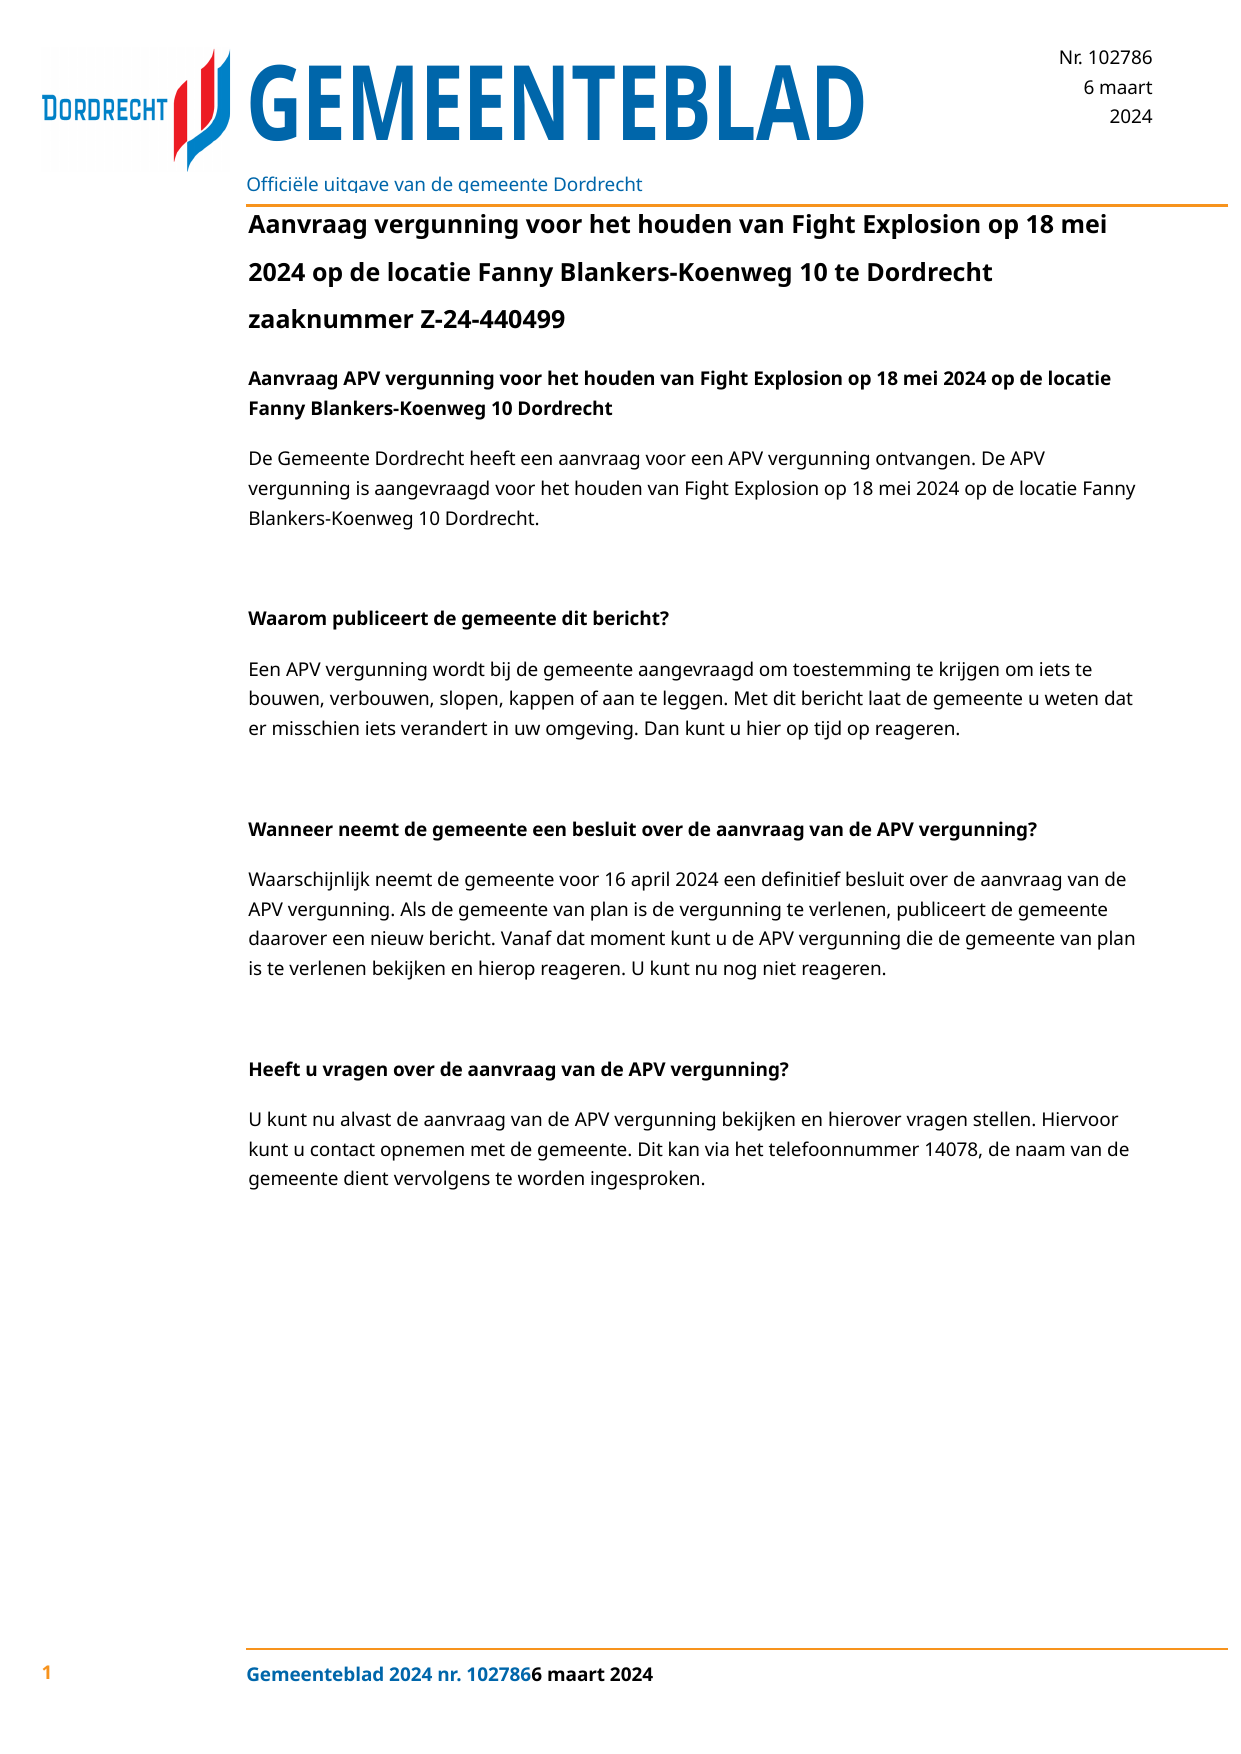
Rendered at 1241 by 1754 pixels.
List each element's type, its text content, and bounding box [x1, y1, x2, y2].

picture [41, 47, 231, 172]
text Heeft u vragen over de aanvraag van de APV vergunning? [248, 1056, 1152, 1082]
text Aanvraag vergunning voor het houden van Fight Explosion op 18 mei 2024 op de locatie Fanny Blankers-Koenweg 10 te Dordrecht zaaknummer Z-24-440499 [248, 207, 1152, 336]
text U kunt nu alvast de aanvraag van de APV vergunning bekijken en hierover vragen stellen. Hiervoor kunt u contact opnemen met de gemeente. Dit kan via het telefoonnummer 14078, de naam van de gemeente dient vervolgens te worden ingesproken. [248, 1106, 1152, 1191]
text Waarschijnlijk neemt de gemeente voor 16 april 2024 een definitief besluit over de aanvraag van de APV vergunning. Als de gemeente van plan is de vergunning te verlenen, publiceert de gemeente daarover een nieuw bericht. Vanaf dat moment kunt u de APV vergunning die de gemeente van plan is te verlenen bekijken en hierop reageren. U kunt nu nog niet reageren. [248, 866, 1152, 981]
text Waarom publiceert de gemeente dit bericht? [248, 606, 1152, 631]
text Aanvraag APV vergunning voor het houden van Fight Explosion op 18 mei 2024 op de locatie Fanny Blankers-Koenweg 10 Dordrecht [248, 366, 1152, 421]
text Wanneer neemt de gemeente een besluit over de aanvraag van de APV vergunning? [248, 816, 1152, 842]
text De Gemeente Dordrecht heeft een aanvraag voor een APV vergunning ontvangen. De APV vergunning is aangevraagd voor het houden van Fight Explosion op 18 mei 2024 op de locatie Fanny Blankers-Koenweg 10 Dordrecht. [248, 446, 1152, 530]
text Een APV vergunning wordt bij de gemeente aangevraagd om toestemming te krijgen om iets te bouwen, verbouwen, slopen, kappen of aan te leggen. Met dit bericht laat de gemeente u weten dat er misschien iets verandert in uw omgeving. Dan kunt u hier op tijd op reageren. [248, 656, 1152, 741]
